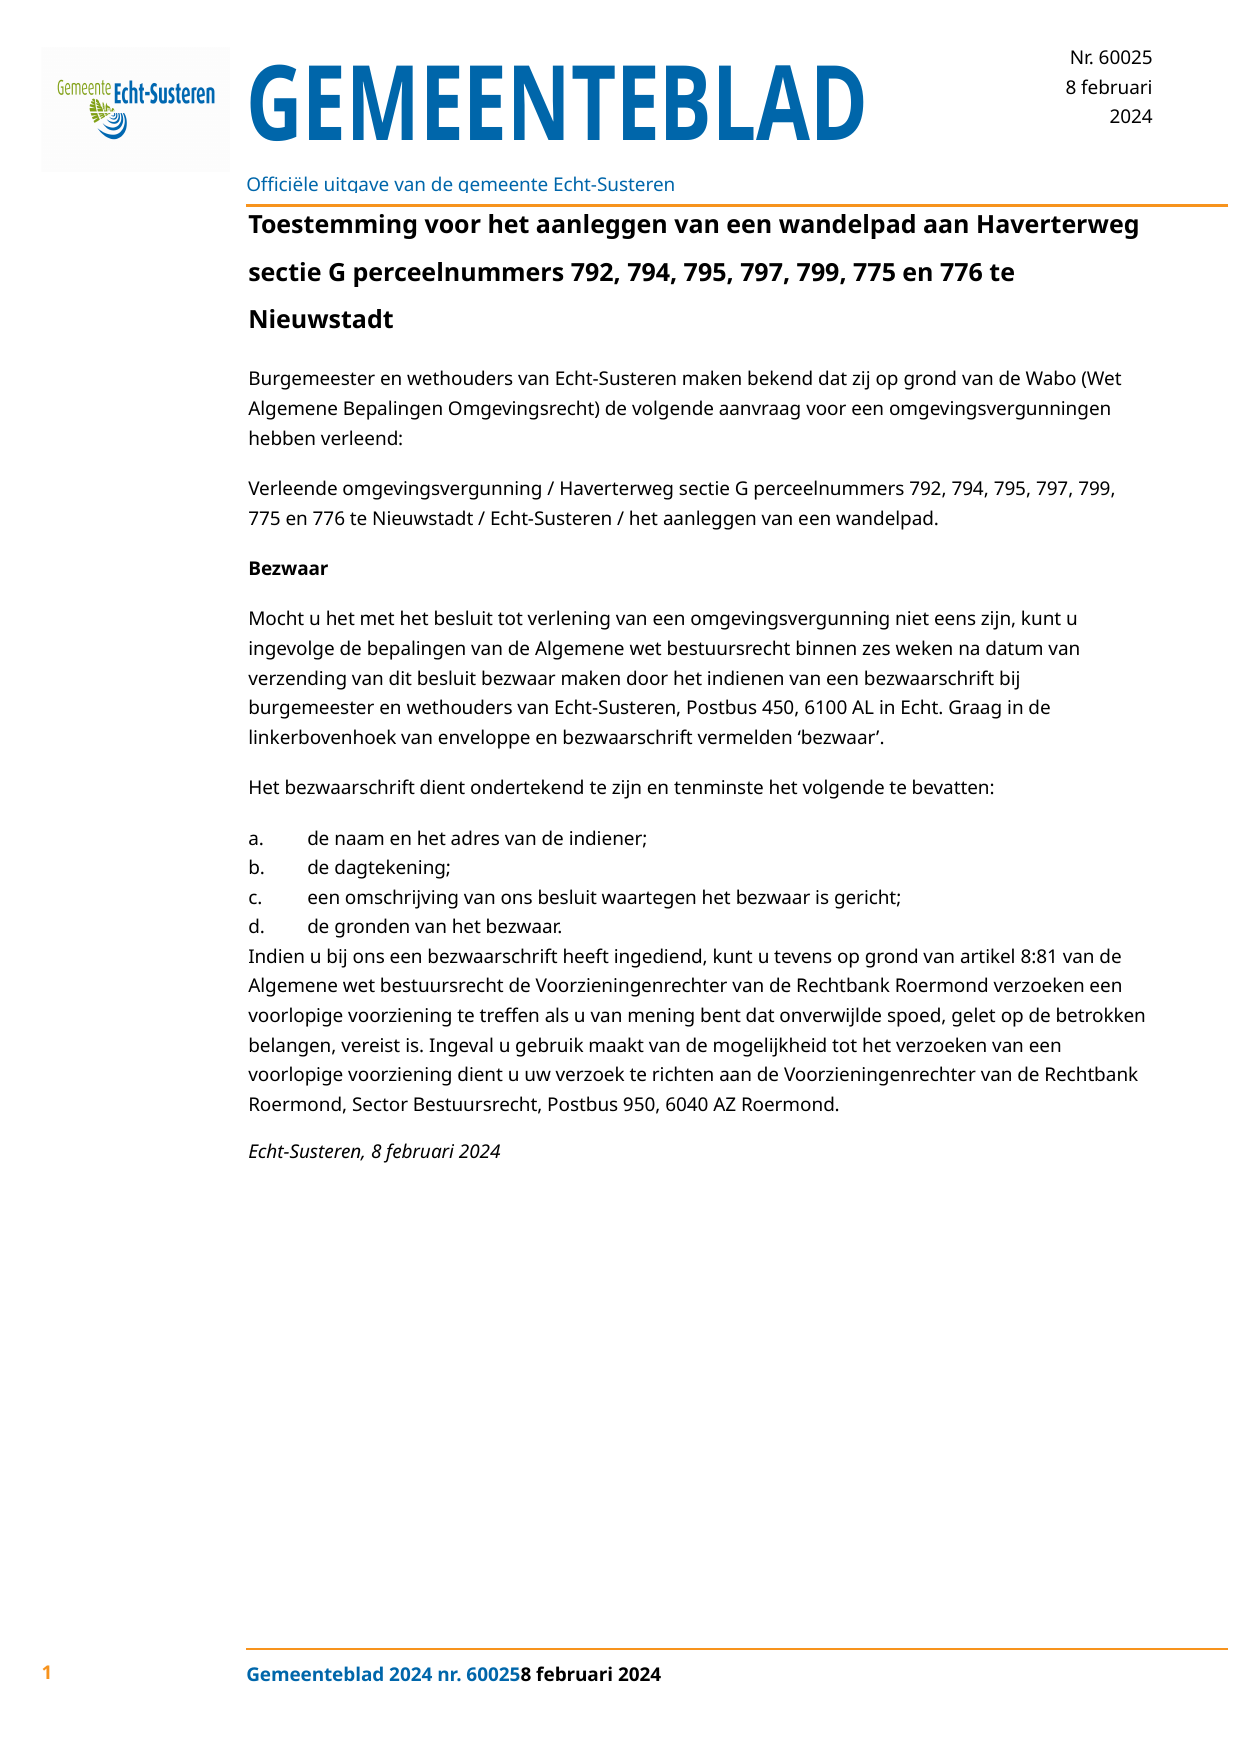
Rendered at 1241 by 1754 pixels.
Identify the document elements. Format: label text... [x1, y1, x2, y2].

text Toestemming voor het aanleggen van een wandelpad aan Haverterweg sectie G perceelnummers 792, 794, 795, 797, 799, 775 en 776 te Nieuwstadt [248, 207, 1152, 336]
text Mocht u het met het besluit tot verlening van een omgevingsvergunning niet eens zijn, kunt u ingevolge de bepalingen van de Algemene wet bestuursrecht binnen zes weken na datum van verzending van dit besluit bezwaar maken door het indienen van een bezwaarschrift bij burgemeester en wethouders van Echt-Susteren, Postbus 450, 6100 AL in Echt. Graag in de linkerbovenhoek van enveloppe en bezwaarschrift vermelden ‘bezwaar’. [248, 606, 1152, 749]
text Het bezwaarschrift dient ondertekend te zijn en tenminste het volgende te bevatten: [248, 774, 1152, 800]
list de dagtekening; [248, 854, 1152, 880]
picture [41, 47, 231, 172]
list de naam en het adres van de indiener; [248, 825, 1152, 850]
text Echt-Susteren, 8 februari 2024 [248, 1139, 1152, 1164]
text Verleende omgevingsvergunning / Haverterweg sectie G perceelnummers 792, 794, 795, 797, 799, 775 en 776 te Nieuwstadt / Echt-Susteren / het aanleggen van een wandelpad. [248, 475, 1152, 530]
text Indien u bij ons een bezwaarschrift heeft ingediend, kunt u tevens op grond van artikel 8:81 van de Algemene wet bestuursrecht de Voorzieningenrechter van de Rechtbank Roermond verzoeken een voorlopige voorziening te treffen als u van mening bent dat onverwijlde spoed, gelet op de betrokken belangen, vereist is. Ingeval u gebruik maakt van de mogelijkheid tot het verzoeken van een voorlopige voorziening dient u uw verzoek te richten aan de Voorzieningenrechter van de Rechtbank Roermond, Sector Bestuursrecht, Postbus 950, 6040 AZ Roermond. [248, 943, 1152, 1117]
list een omschrijving van ons besluit waartegen het bezwaar is gericht; [248, 884, 1152, 909]
text Burgemeester en wethouders van Echt-Susteren maken bekend dat zij op grond van de Wabo (Wet Algemene Bepalingen Omgevingsrecht) de volgende aanvraag voor een omgevingsvergunningen hebben verleend: [248, 366, 1152, 450]
list de gronden van het bezwaar. [248, 913, 1152, 939]
text Bezwaar [248, 555, 1152, 581]
